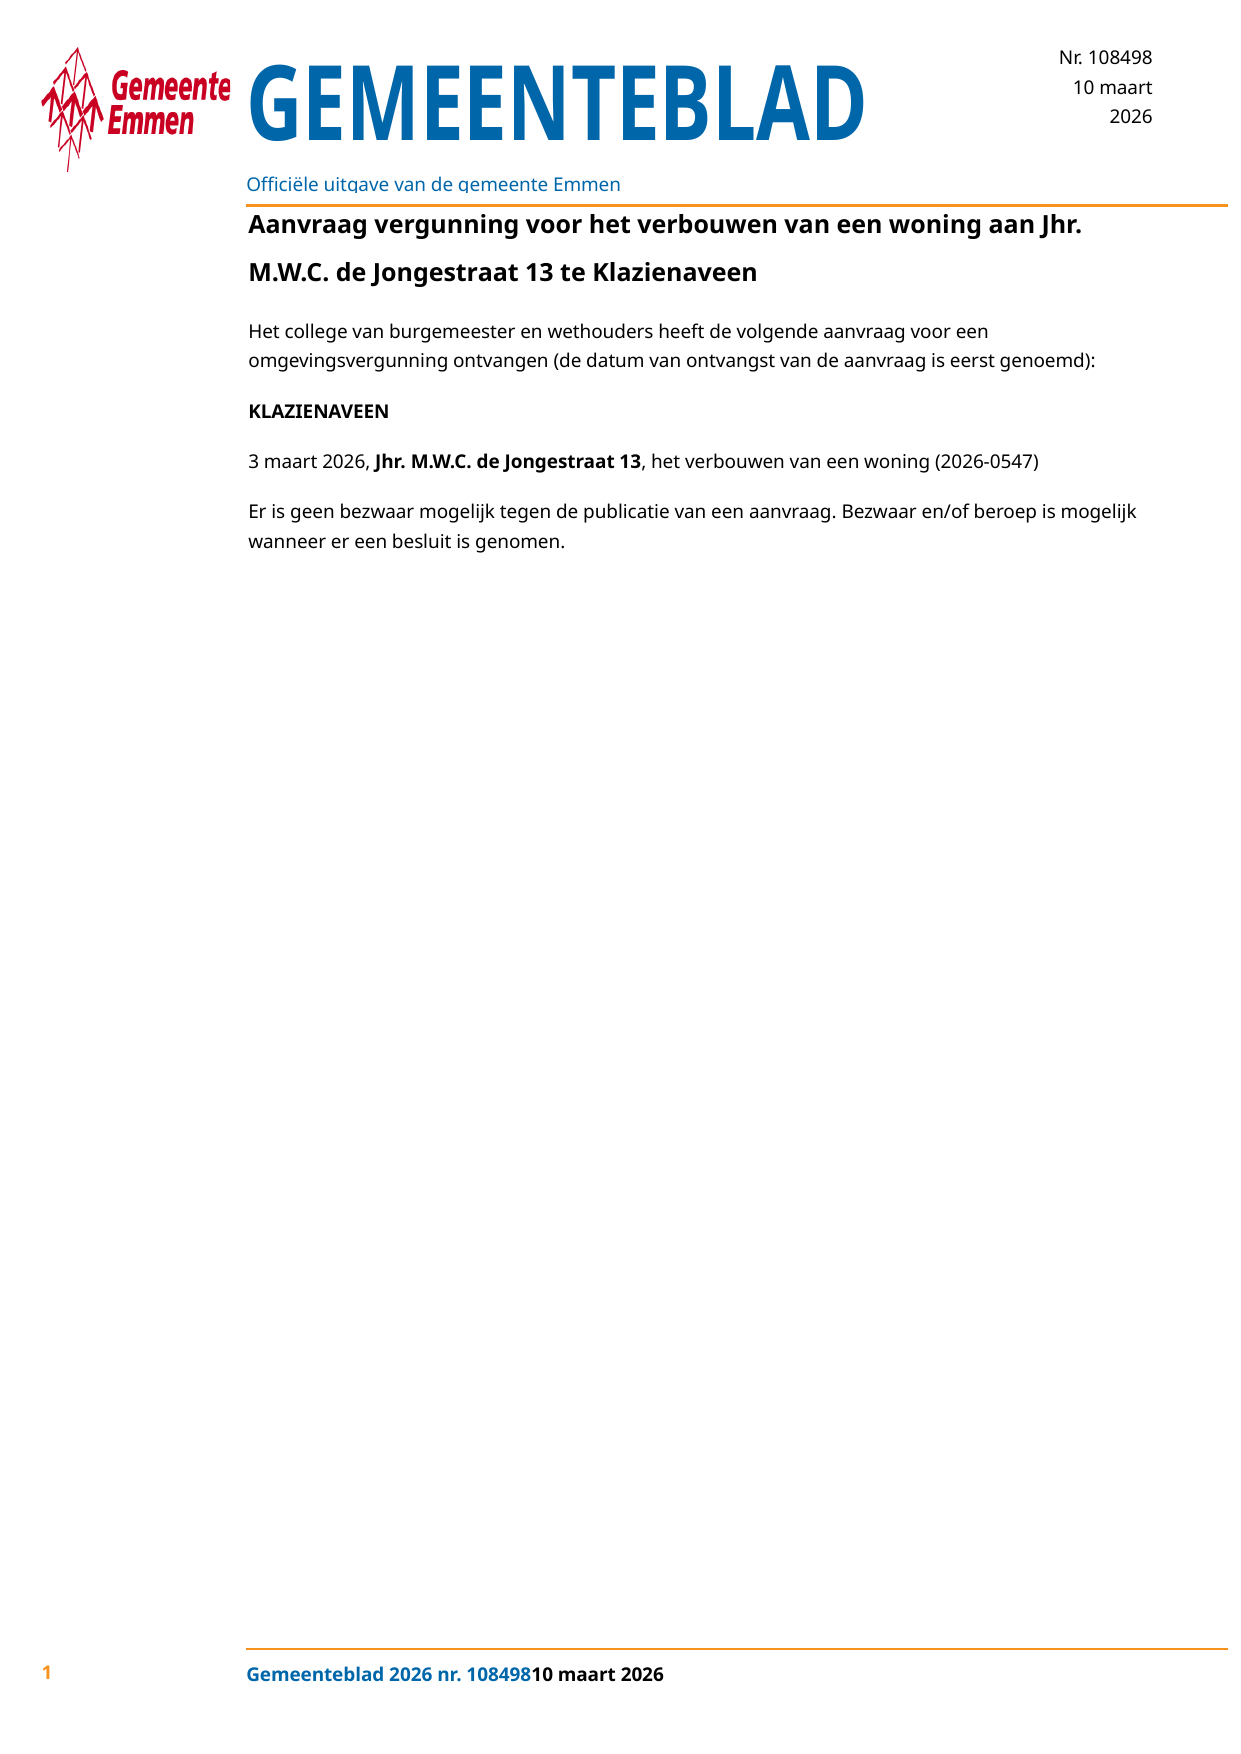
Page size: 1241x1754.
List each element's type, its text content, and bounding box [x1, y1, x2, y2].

text 3 maart 2026, Jhr. M.W.C. de Jongestraat 13, het verbouwen van een woning (2026-0547) [248, 448, 1152, 474]
text Aanvraag vergunning voor het verbouwen van een woning aan Jhr. M.W.C. de Jongestraat 13 te Klazienaveen [248, 207, 1152, 288]
text Er is geen bezwaar mogelijk tegen de publicatie van een aanvraag. Bezwaar en/of beroep is mogelijk wanneer er een besluit is genomen. [248, 499, 1152, 554]
text KLAZIENAVEEN [248, 398, 1152, 424]
text Het college van burgemeester en wethouders heeft de volgende aanvraag voor een omgevingsvergunning ontvangen (de datum van ontvangst van de aanvraag is eerst genoemd): [248, 318, 1152, 373]
picture [41, 47, 231, 172]
